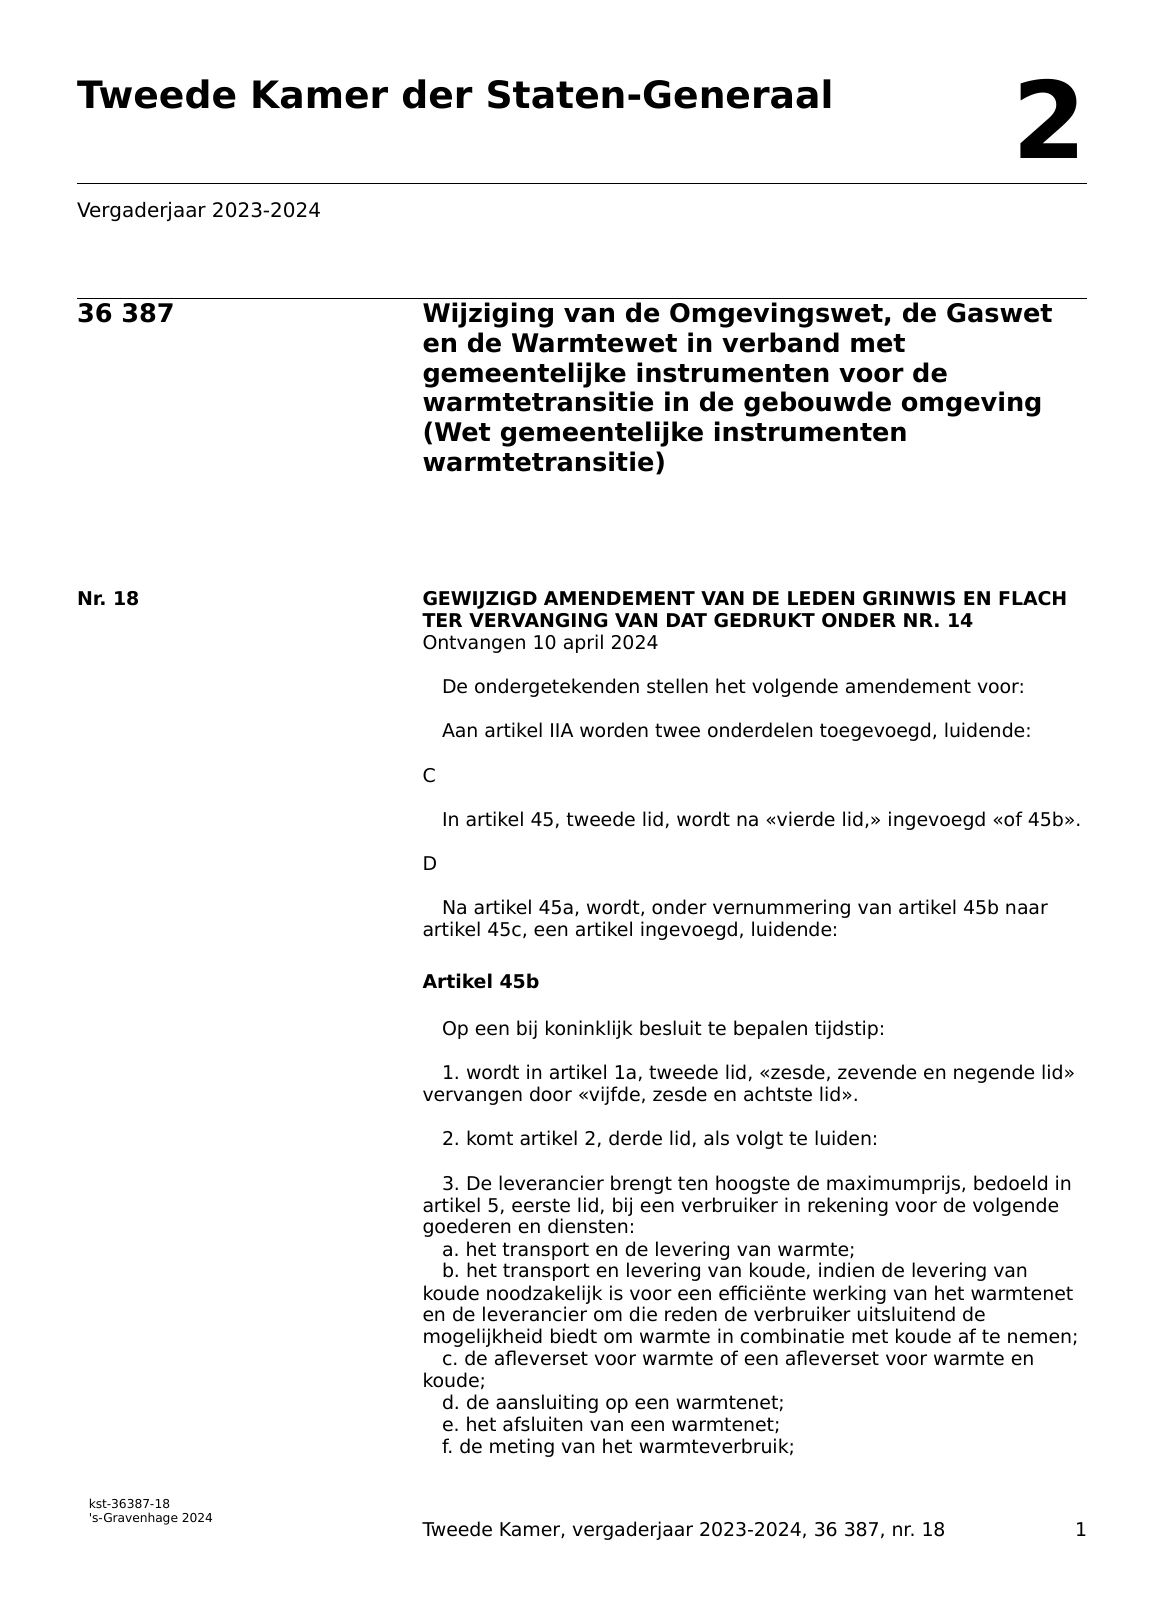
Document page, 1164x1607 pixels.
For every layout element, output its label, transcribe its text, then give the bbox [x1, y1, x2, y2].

text Op een bij koninklijk besluit te bepalen tijdstip: [422, 1018, 1087, 1040]
text kst-36387-18 [88, 1497, 323, 1511]
table_cell Vergaderjaar 2023-2024 [77, 184, 1087, 298]
text D [422, 853, 1087, 875]
text c. de afleverset voor warmte of een afleverset voor warmte en koude; [422, 1348, 1087, 1392]
text 's-Gravenhage 2024 [88, 1511, 323, 1525]
text Aan artikel IIA worden twee onderdelen toegevoegd, luidende: [422, 720, 1087, 742]
text e. het afsluiten van een warmtenet; [422, 1414, 1087, 1436]
text d. de aansluiting op een warmtenet; [422, 1392, 1087, 1414]
text b. het transport en levering van koude, indien de levering van koude noodzakelijk is voor een efficiënte werking van het warmtenet en de leverancier om die reden de verbruiker uitsluitend de mogelijkheid biedt om warmte in combinatie met koude af te nemen; [422, 1260, 1087, 1348]
text Ontvangen 10 april 2024 [422, 632, 1087, 654]
subtitle Nr. 18 GEWIJZIGD AMENDEMENT VAN DE LEDEN GRINWIS EN FLACH TER VERVANGING VAN DAT GEDRUKT ONDER NR. 14 [77, 588, 1087, 632]
text In artikel 45, tweede lid, wordt na «vierde lid,» ingevoegd «of 45b». [422, 809, 1087, 831]
subtitle 36 387 Wijziging van de Omgevingswet, de Gaswet en de Warmtewet in verband met gemeentelijke instrumenten voor de warmtetransitie in de gebouwde omgeving (Wet gemeentelijke instrumenten warmtetransitie) [77, 299, 1087, 477]
table_header 2 [886, 59, 1087, 183]
text f. de meting van het warmteverbruik; [422, 1436, 1087, 1458]
text Na artikel 45a, wordt, onder vernummering van artikel 45b naar artikel 45c, een artikel ingevoegd, luidende: [422, 897, 1087, 941]
text 1. wordt in artikel 1a, tweede lid, «zesde, zevende en negende lid» vervangen door «vijfde, zesde en achtste lid». [422, 1062, 1087, 1106]
table_header Tweede Kamer der Staten-Generaal [77, 59, 886, 183]
text 2. komt artikel 2, derde lid, als volgt te luiden: [422, 1128, 1087, 1150]
text a. het transport en de levering van warmte; [422, 1238, 1087, 1260]
subtitle Artikel 45b [422, 971, 1087, 993]
text De ondergetekenden stellen het volgende amendement voor: [422, 676, 1087, 698]
text C [422, 764, 1087, 787]
text 3. De leverancier brengt ten hoogste de maximumprijs, bedoeld in artikel 5, eerste lid, bij een verbruiker in rekening voor de volgende goederen en diensten: [422, 1172, 1087, 1238]
